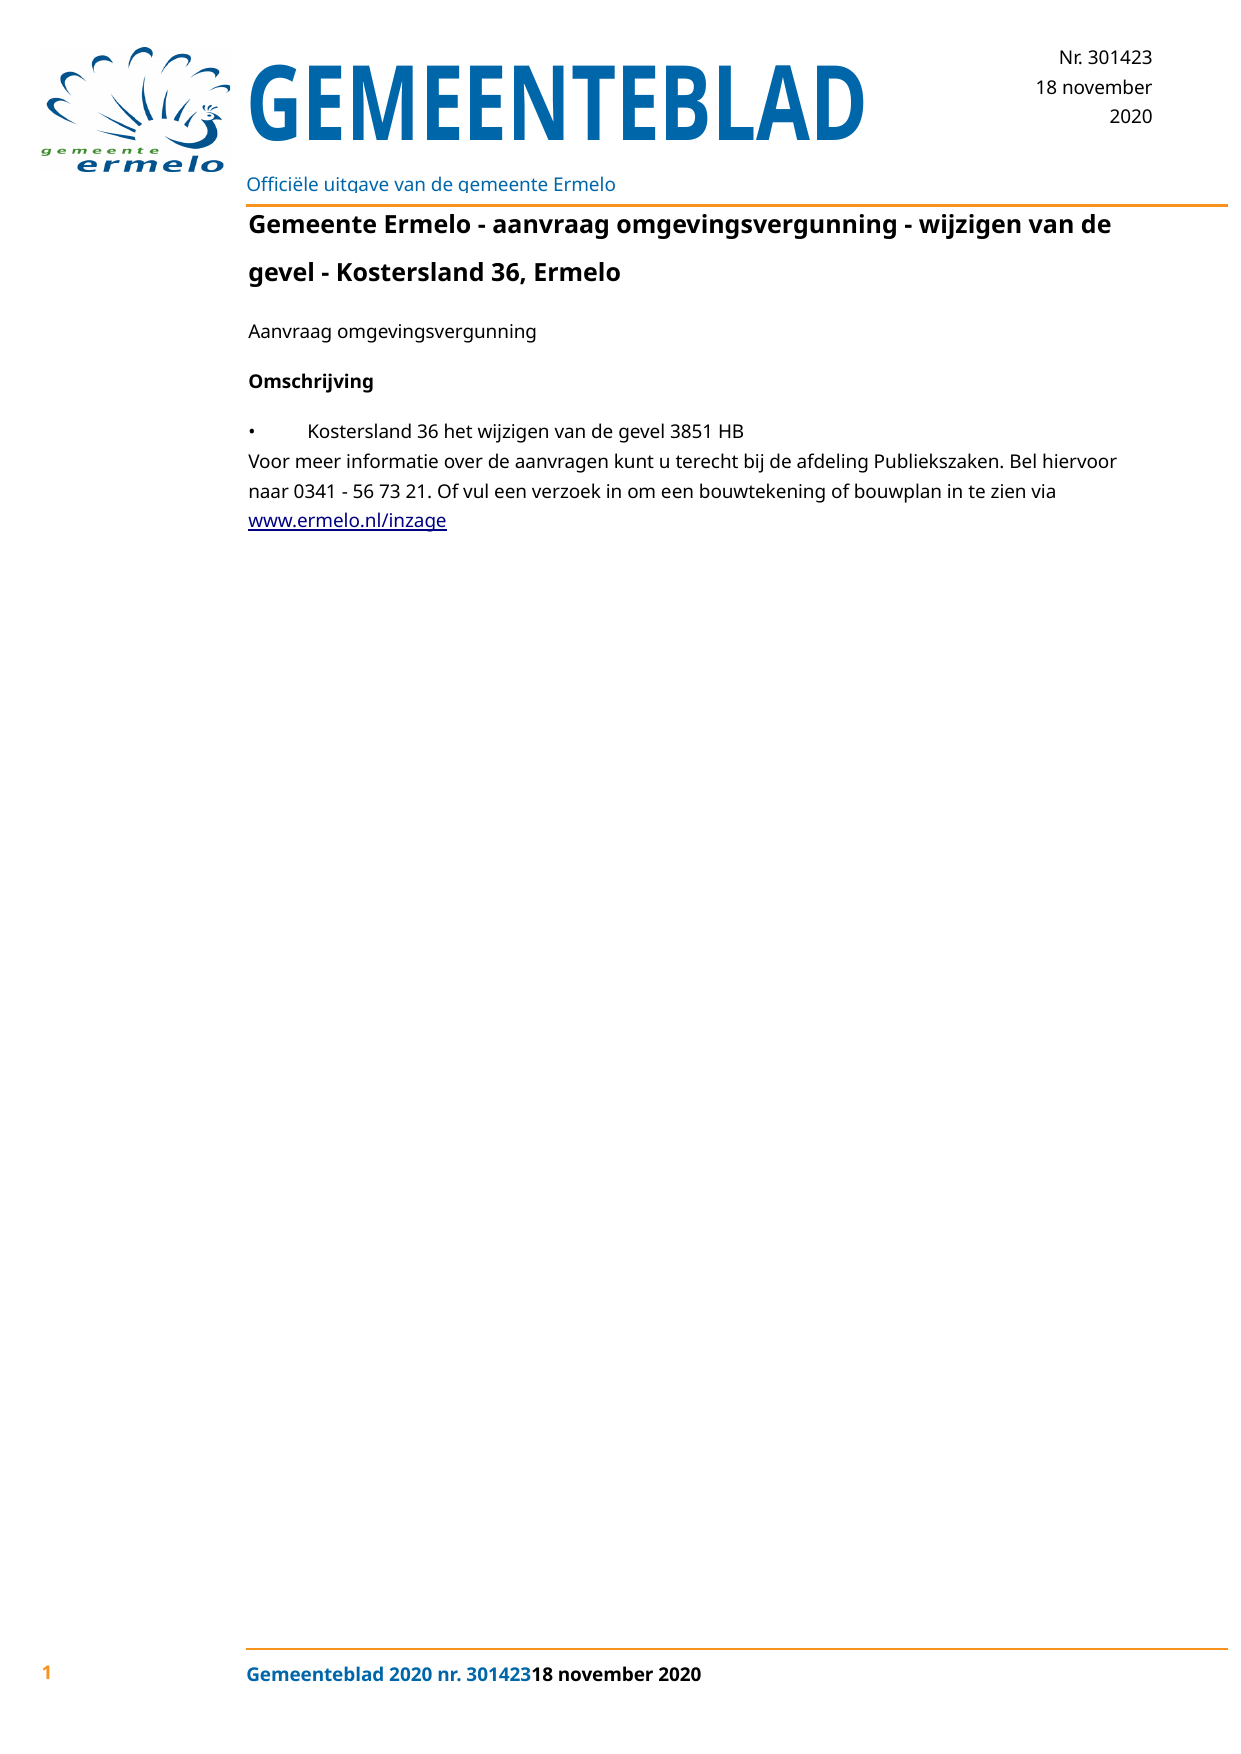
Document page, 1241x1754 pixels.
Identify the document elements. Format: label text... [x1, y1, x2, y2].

text Voor meer informatie over de aanvragen kunt u terecht bij de afdeling Publiekszaken. Bel hiervoor naar 0341 - 56 73 21. Of vul een verzoek in om een bouwtekening of bouwplan in te zien via www.ermelo.nl/inzage [248, 448, 1152, 533]
list Kostersland 36 het wijzigen van de gevel 3851 HB [248, 419, 1152, 444]
picture [41, 47, 231, 172]
text Aanvraag omgevingsvergunning [248, 318, 1152, 344]
text Gemeente Ermelo - aanvraag omgevingsvergunning - wijzigen van de gevel - Kostersland 36, Ermelo [248, 207, 1152, 288]
text Omschrijving [248, 368, 1152, 394]
